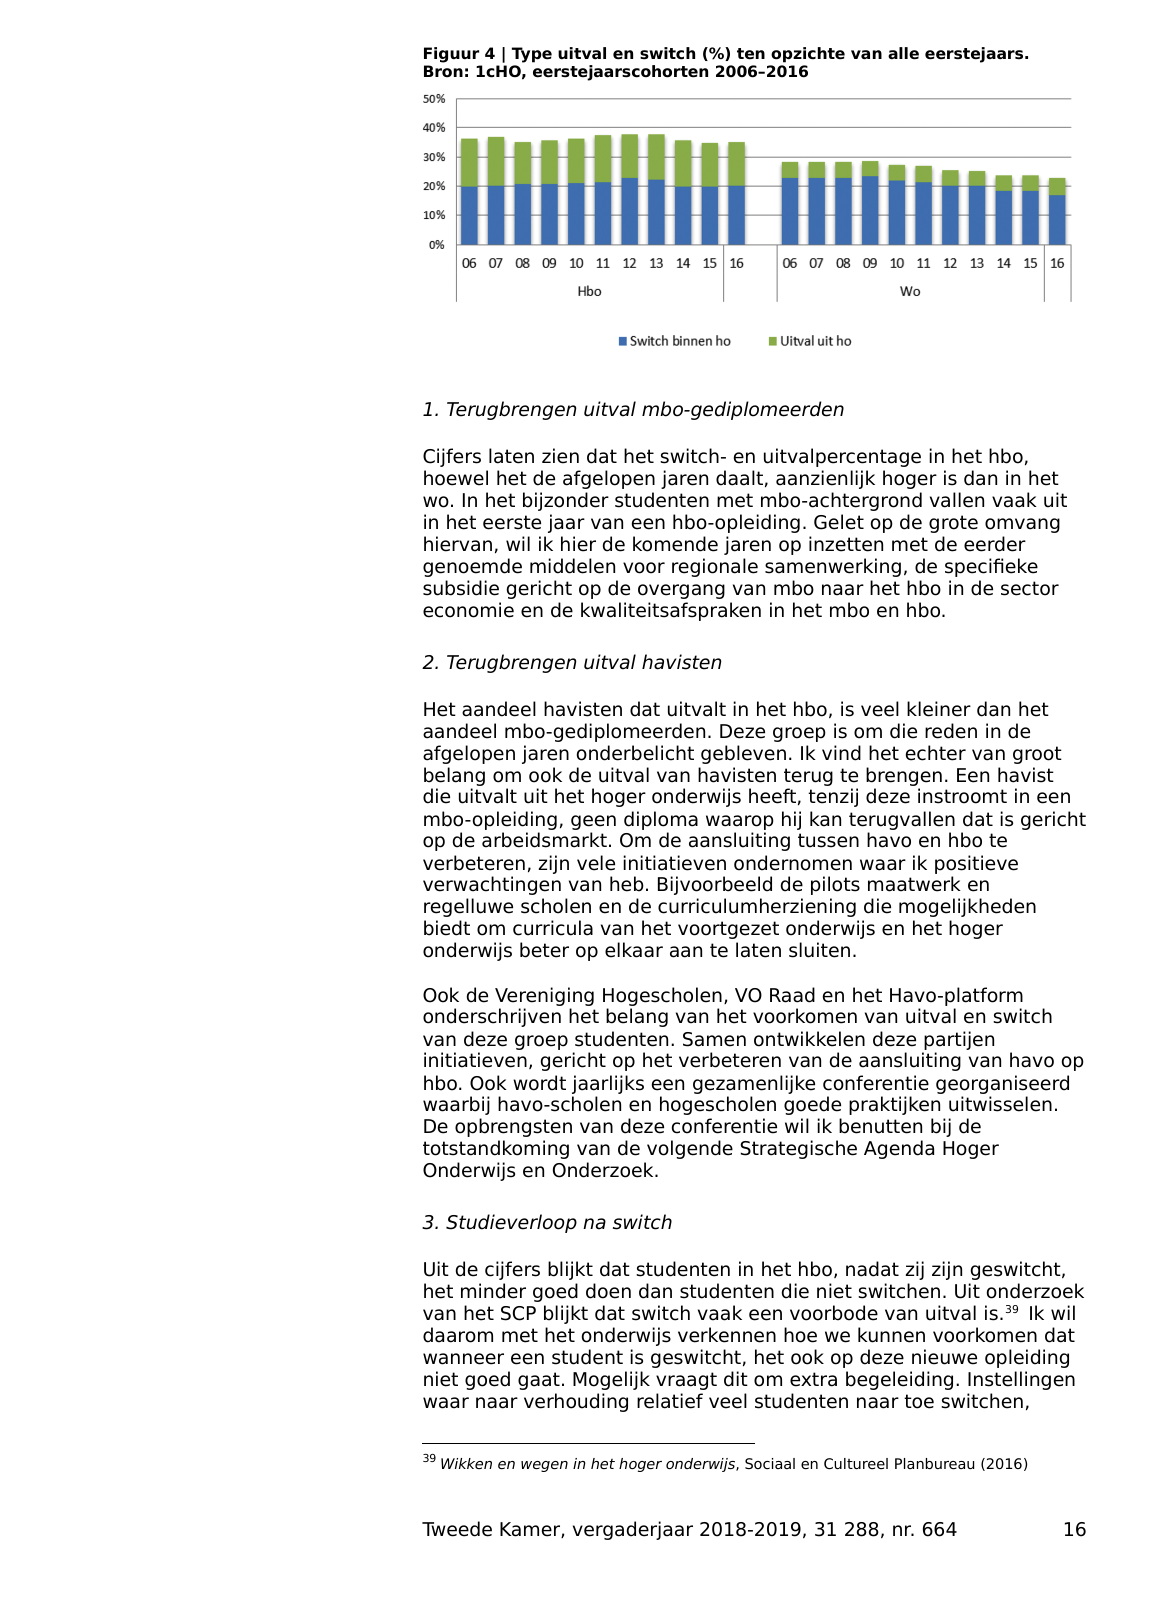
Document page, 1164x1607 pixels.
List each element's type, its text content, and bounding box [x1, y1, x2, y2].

subtitle 2. Terugbrengen uitval havisten [422, 652, 1087, 673]
subtitle 1. Terugbrengen uitval mbo-gediplomeerden [422, 399, 1087, 421]
text Wikken en wegen in het hoger onderwijs, Sociaal en Cultureel Planbureau (2016) [422, 1452, 1087, 1474]
text Ook de Vereniging Hogescholen, VO Raad en het Havo-platform onderschrijven het belang van het voorkomen van uitval en switch van deze groep studenten. Samen ontwikkelen deze partijen initiatieven, gericht op het verbeteren van de aansluiting van havo op hbo. Ook wordt jaarlijks een gezamenlijke conferentie georganiseerd waarbij havo-scholen en hogescholen goede praktijken uitwisselen. De opbrengsten van deze conferentie wil ik benutten bij de totstandkoming van de volgende Strategische Agenda Hoger Onderwijs en Onderzoek. [422, 984, 1087, 1182]
text Het aandeel havisten dat uitvalt in het hbo, is veel kleiner dan het aandeel mbo-gediplomeerden. Deze groep is om die reden in de afgelopen jaren onderbelicht gebleven. Ik vind het echter van groot belang om ook de uitval van havisten terug te brengen. Een havist die uitvalt uit het hoger onderwijs heeft, tenzij deze instroomt in een mbo-opleiding, geen diploma waarop hij kan terugvallen dat is gericht op de arbeidsmarkt. Om de aansluiting tussen havo en hbo te verbeteren, zijn vele initiatieven ondernomen waar ik positieve verwachtingen van heb. Bijvoorbeeld de pilots maatwerk en regelluwe scholen en de curriculumherziening die mogelijkheden biedt om curricula van het voortgezet onderwijs en het hoger onderwijs beter op elkaar aan te laten sluiten. [422, 698, 1087, 962]
text Figuur 4 | Type uitval en switch (%) ten opzichte van alle eerstejaars. Bron: 1cHO, eerstejaarscohorten 2006–2016 [422, 45, 1072, 81]
text Cijfers laten zien dat het switch- en uitvalpercentage in het hbo, hoewel het de afgelopen jaren daalt, aanzienlijk hoger is dan in het wo. In het bijzonder studenten met mbo-achtergrond vallen vaak uit in het eerste jaar van een hbo-opleiding. Gelet op de grote omvang hiervan, wil ik hier de komende jaren op inzetten met de eerder genoemde middelen voor regionale samenwerking, de specifieke subsidie gericht op de overgang van mbo naar het hbo in de sector economie en de kwaliteitsafspraken in het mbo en hbo. [422, 446, 1087, 622]
picture [422, 92, 1072, 347]
text Uit de cijfers blijkt dat studenten in het hbo, nadat zij zijn geswitcht, het minder goed doen dan studenten die niet switchen. Uit onderzoek van het SCP blijkt dat switch vaak een voorbode van uitval is. Ik wil daarom met het onderwijs verkennen hoe we kunnen voorkomen dat wanneer een student is geswitcht, het ook op deze nieuwe opleiding niet goed gaat. Mogelijk vraagt dit om extra begeleiding. Instellingen waar naar verhouding relatief veel studenten naar toe switchen, [422, 1259, 1087, 1413]
subtitle 3. Studieverloop na switch [422, 1212, 1087, 1234]
